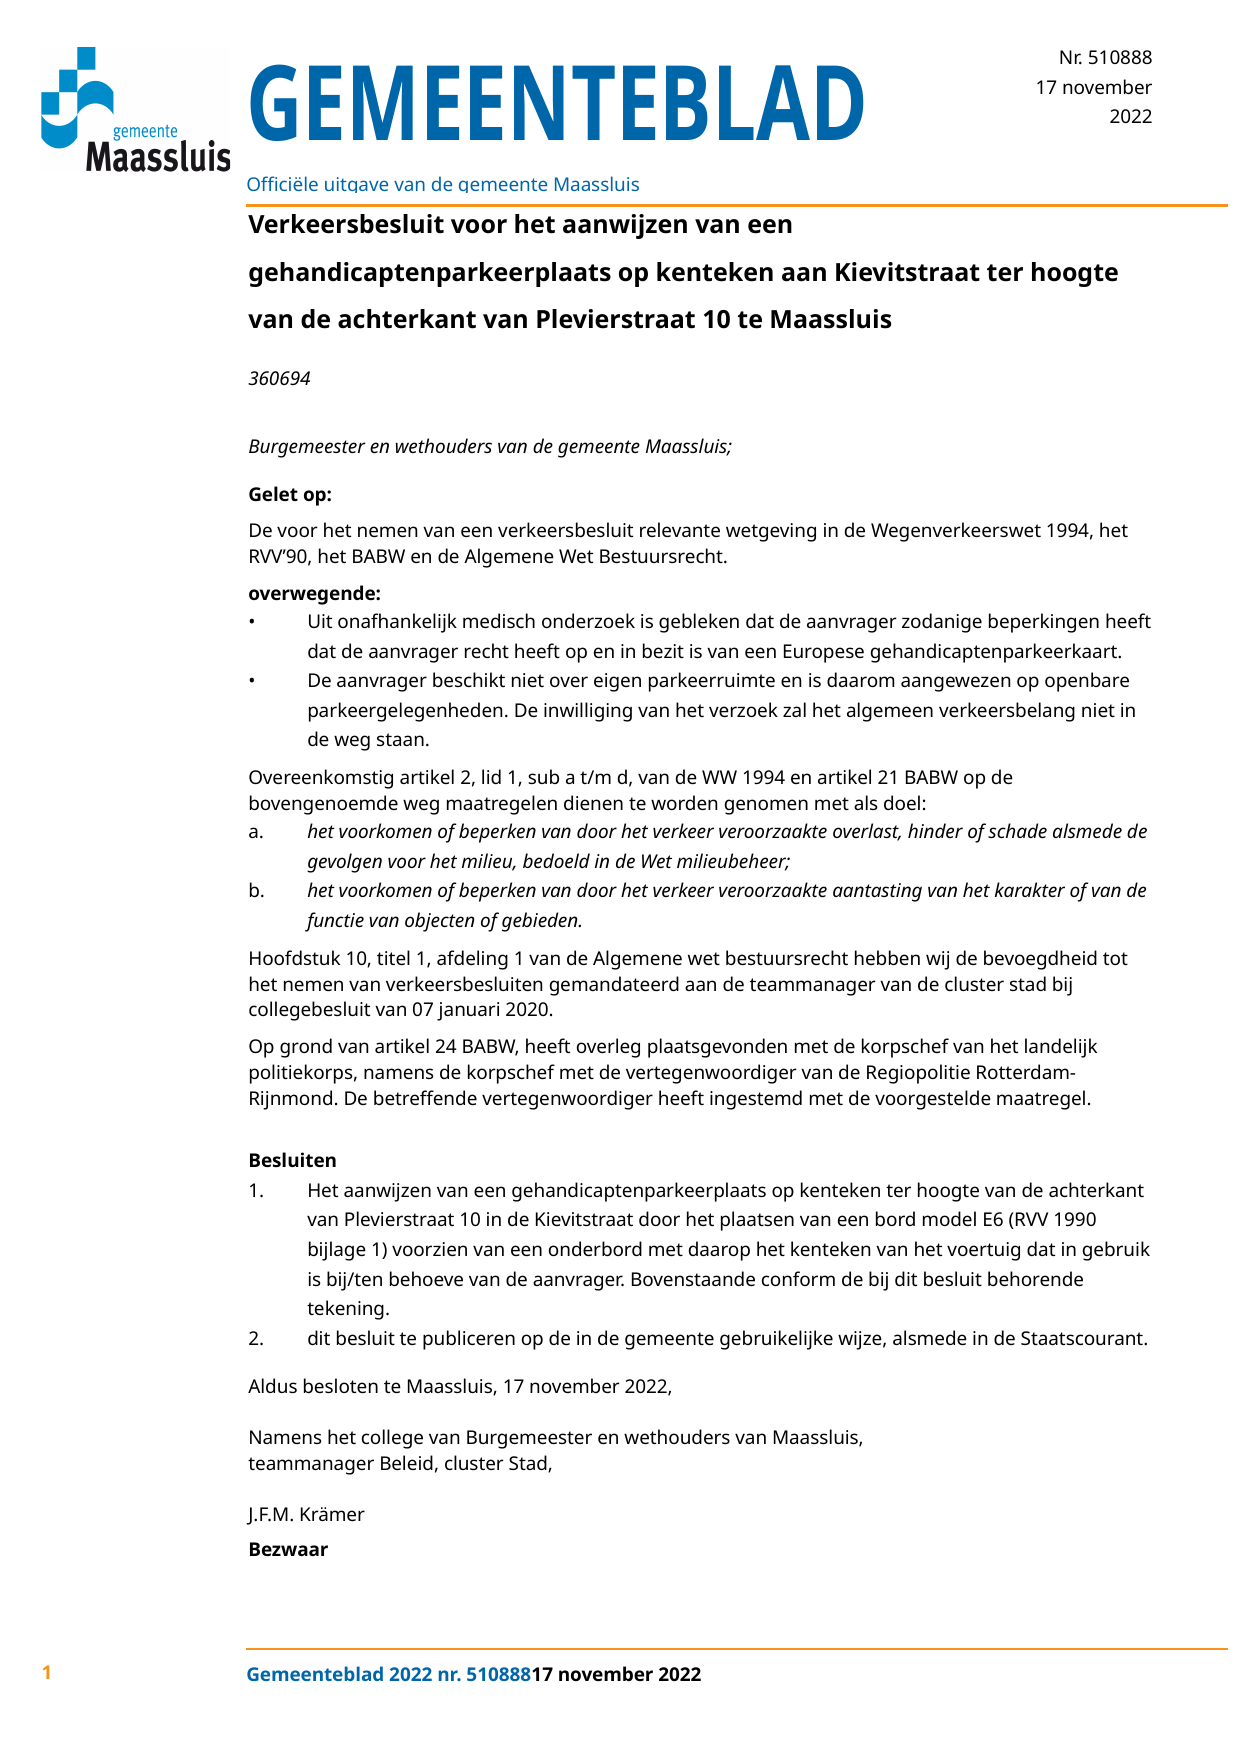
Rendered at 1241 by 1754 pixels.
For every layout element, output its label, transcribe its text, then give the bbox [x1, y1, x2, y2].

text Verkeersbesluit voor het aanwijzen van een gehandicaptenparkeerplaats op kenteken aan Kievitstraat ter hoogte van de achterkant van Plevierstraat 10 te Maassluis [248, 207, 1152, 336]
picture [41, 47, 77, 92]
text Hoofdstuk 10, titel 1, afdeling 1 van de Algemene wet bestuursrecht hebben wij de bevoegdheid tot het nemen van verkeersbesluiten gemandateerd aan de teammanager van de cluster stad bij collegebesluit van 07 januari 2020. [248, 945, 1152, 1022]
picture [41, 47, 231, 172]
list dit besluit te publiceren op de in de gemeente gebruikelijke wijze, alsmede in de Staatscourant. [248, 1325, 1152, 1351]
text Besluiten [248, 1147, 1152, 1173]
list De aanvrager beschikt niet over eigen parkeerruimte en is daarom aangewezen op openbare parkeergelegenheden. De inwilliging van het verzoek zal het algemeen verkeersbelang niet in de weg staan. [248, 667, 1152, 752]
text Op grond van artikel 24 BABW, heeft overleg plaatsgevonden met de korpschef van het landelijk politiekorps, namens de korpschef met de vertegenwoordiger van de Regiopolitie Rotterdam-Rijnmond. De betreffende vertegenwoordiger heeft ingestemd met de voorgestelde maatregel. [248, 1033, 1152, 1111]
text overwegende: [248, 580, 1152, 606]
list het voorkomen of beperken van door het verkeer veroorzaakte overlast, hinder of schade alsmede de gevolgen voor het milieu, bedoeld in de Wet milieubeheer; [248, 818, 1152, 874]
list Het aanwijzen van een gehandicaptenparkeerplaats op kenteken ter hoogte van de achterkant van Plevierstraat 10 in de Kievitstraat door het plaatsen van een bord model E6 (RVV 1990 bijlage 1) voorzien van een onderbord met daarop het kenteken van het voertuig dat in gebruik is bij/ten behoeve van de aanvrager. Bovenstaande conform de bij dit besluit behorende tekening. [248, 1177, 1152, 1321]
text 360694 [248, 366, 1152, 391]
text Overeenkomstig artikel 2, lid 1, sub a t/m d, van de WW 1994 en artikel 21 BABW op de bovengenoemde weg maatregelen dienen te worden genomen met als doel: [248, 764, 1152, 816]
text De voor het nemen van een verkeersbesluit relevante wetgeving in de Wegenverkeerswet 1994, het RVV’90, het BABW en de Algemene Wet Bestuursrecht. [248, 517, 1152, 569]
text teammanager Beleid, cluster Stad, [248, 1450, 1152, 1476]
text Aldus besloten te Maassluis, 17 november 2022, [248, 1373, 1152, 1398]
text Bezwaar [248, 1541, 1152, 1560]
text Burgemeester en wethouders van de gemeente Maassluis; [248, 433, 1152, 459]
text Namens het college van Burgemeester en wethouders van Maassluis, [248, 1424, 1152, 1450]
list Uit onafhankelijk medisch onderzoek is gebleken dat de aanvrager zodanige beperkingen heeft dat de aanvrager recht heeft op en in bezit is van een Europese gehandicaptenparkeerkaart. [248, 608, 1152, 663]
text Gelet op: [248, 481, 1152, 507]
text J.F.M. Krämer [248, 1501, 1152, 1527]
list het voorkomen of beperken van door het verkeer veroorzaakte aantasting van het karakter of van de functie van objecten of gebieden. [248, 878, 1152, 933]
